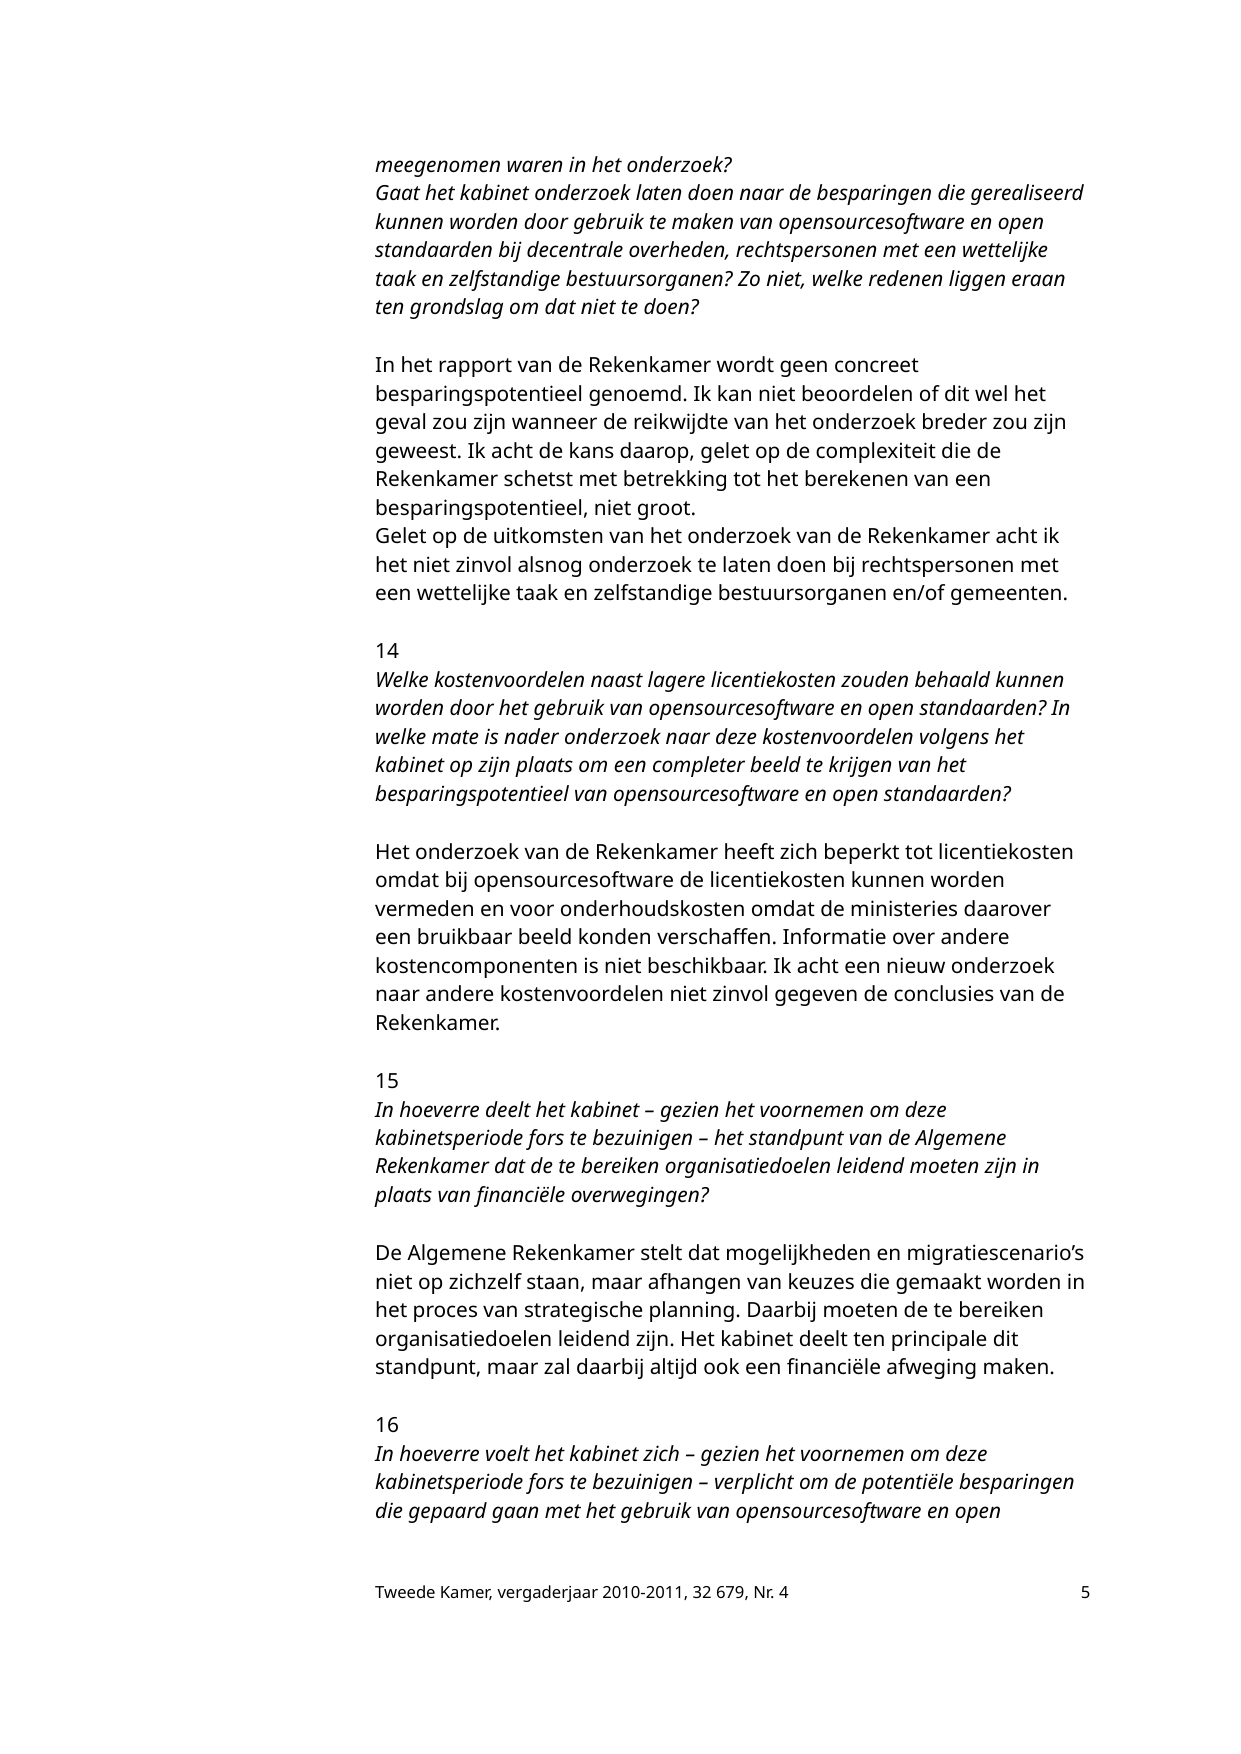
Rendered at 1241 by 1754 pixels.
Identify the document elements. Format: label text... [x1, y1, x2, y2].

text In hoeverre voelt het kabinet zich – gezien het voornemen om deze kabinetsperiode fors te bezuinigen – verplicht om de potentiële besparingen die gepaard gaan met het gebruik van opensourcesoftware en open [375, 1439, 1090, 1524]
text Gelet op de uitkomsten van het onderzoek van de Rekenkamer acht ik het niet zinvol alsnog onderzoek te laten doen bij rechtspersonen met een wettelijke taak en zelfstandige bestuursorganen en/of gemeenten. [375, 521, 1090, 607]
text Welke kostenvoordelen naast lagere licentiekosten zouden behaald kunnen worden door het gebruik van opensourcesoftware en open standaarden? In welke mate is nader onderzoek naar deze kostenvoordelen volgens het kabinet op zijn plaats om een completer beeld te krijgen van het besparingspotentieel van opensourcesoftware en open standaarden? [375, 665, 1090, 807]
text In het rapport van de Rekenkamer wordt geen concreet besparingspotentieel genoemd. Ik kan niet beoordelen of dit wel het geval zou zijn wanneer de reikwijdte van het onderzoek breder zou zijn geweest. Ik acht de kans daarop, gelet op de complexiteit die de Rekenkamer schetst met betrekking tot het berekenen van een besparingspotentieel, niet groot. [375, 351, 1090, 521]
text In hoeverre deelt het kabinet – gezien het voornemen om deze kabinetsperiode fors te bezuinigen – het standpunt van de Algemene Rekenkamer dat de te bereiken organisatiedoelen leidend moeten zijn in plaats van financiële overwegingen? [375, 1095, 1090, 1208]
text Gaat het kabinet onderzoek laten doen naar de besparingen die gerealiseerd kunnen worden door gebruik te maken van opensourcesoftware en open standaarden bij decentrale overheden, rechtspersonen met een wettelijke taak en zelfstandige bestuursorganen? Zo niet, welke redenen liggen eraan ten grondslag om dat niet te doen? [375, 178, 1090, 321]
text Het onderzoek van de Rekenkamer heeft zich beperkt tot licentiekosten omdat bij opensourcesoftware de licentiekosten kunnen worden vermeden en voor onderhoudskosten omdat de ministeries daarover een bruikbaar beeld konden verschaffen. Informatie over andere kostencomponenten is niet beschikbaar. Ik acht een nieuw onderzoek naar andere kostenvoordelen niet zinvol gegeven de conclusies van de Rekenkamer. [375, 837, 1090, 1036]
text De Algemene Rekenkamer stelt dat mogelijkheden en migratiescenario’s niet op zichzelf staan, maar afhangen van keuzes die gemaakt worden in het proces van strategische planning. Daarbij moeten de te bereiken organisatiedoelen leidend zijn. Het kabinet deelt ten principale dit standpunt, maar zal daarbij altijd ook een financiële afweging maken. [375, 1238, 1090, 1381]
text 16 [375, 1411, 1090, 1439]
text 15 [375, 1066, 1090, 1095]
text meegenomen waren in het onderzoek? [375, 150, 1090, 178]
text 14 [375, 637, 1090, 665]
